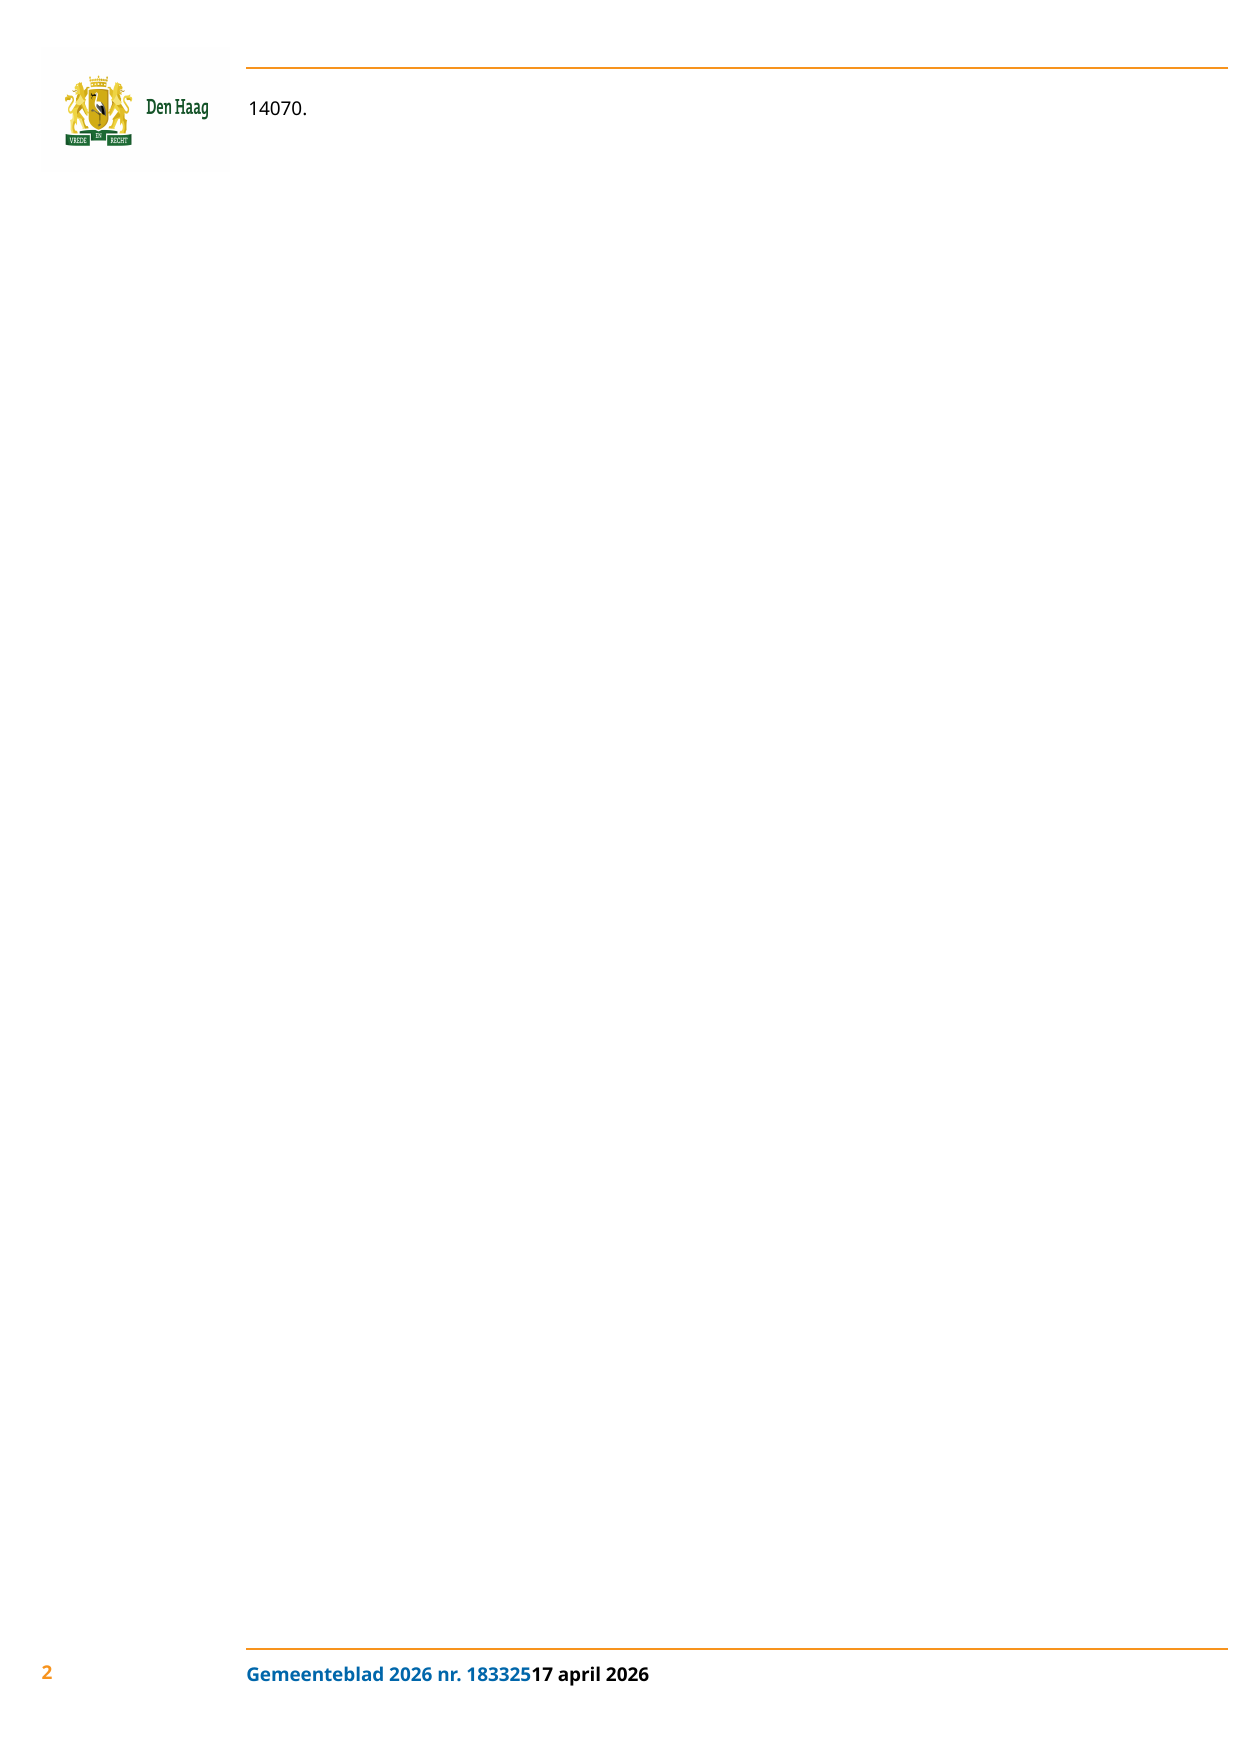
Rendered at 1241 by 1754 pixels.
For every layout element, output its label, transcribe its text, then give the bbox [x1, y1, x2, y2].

text 14070. [248, 95, 1152, 121]
picture [41, 47, 231, 172]
